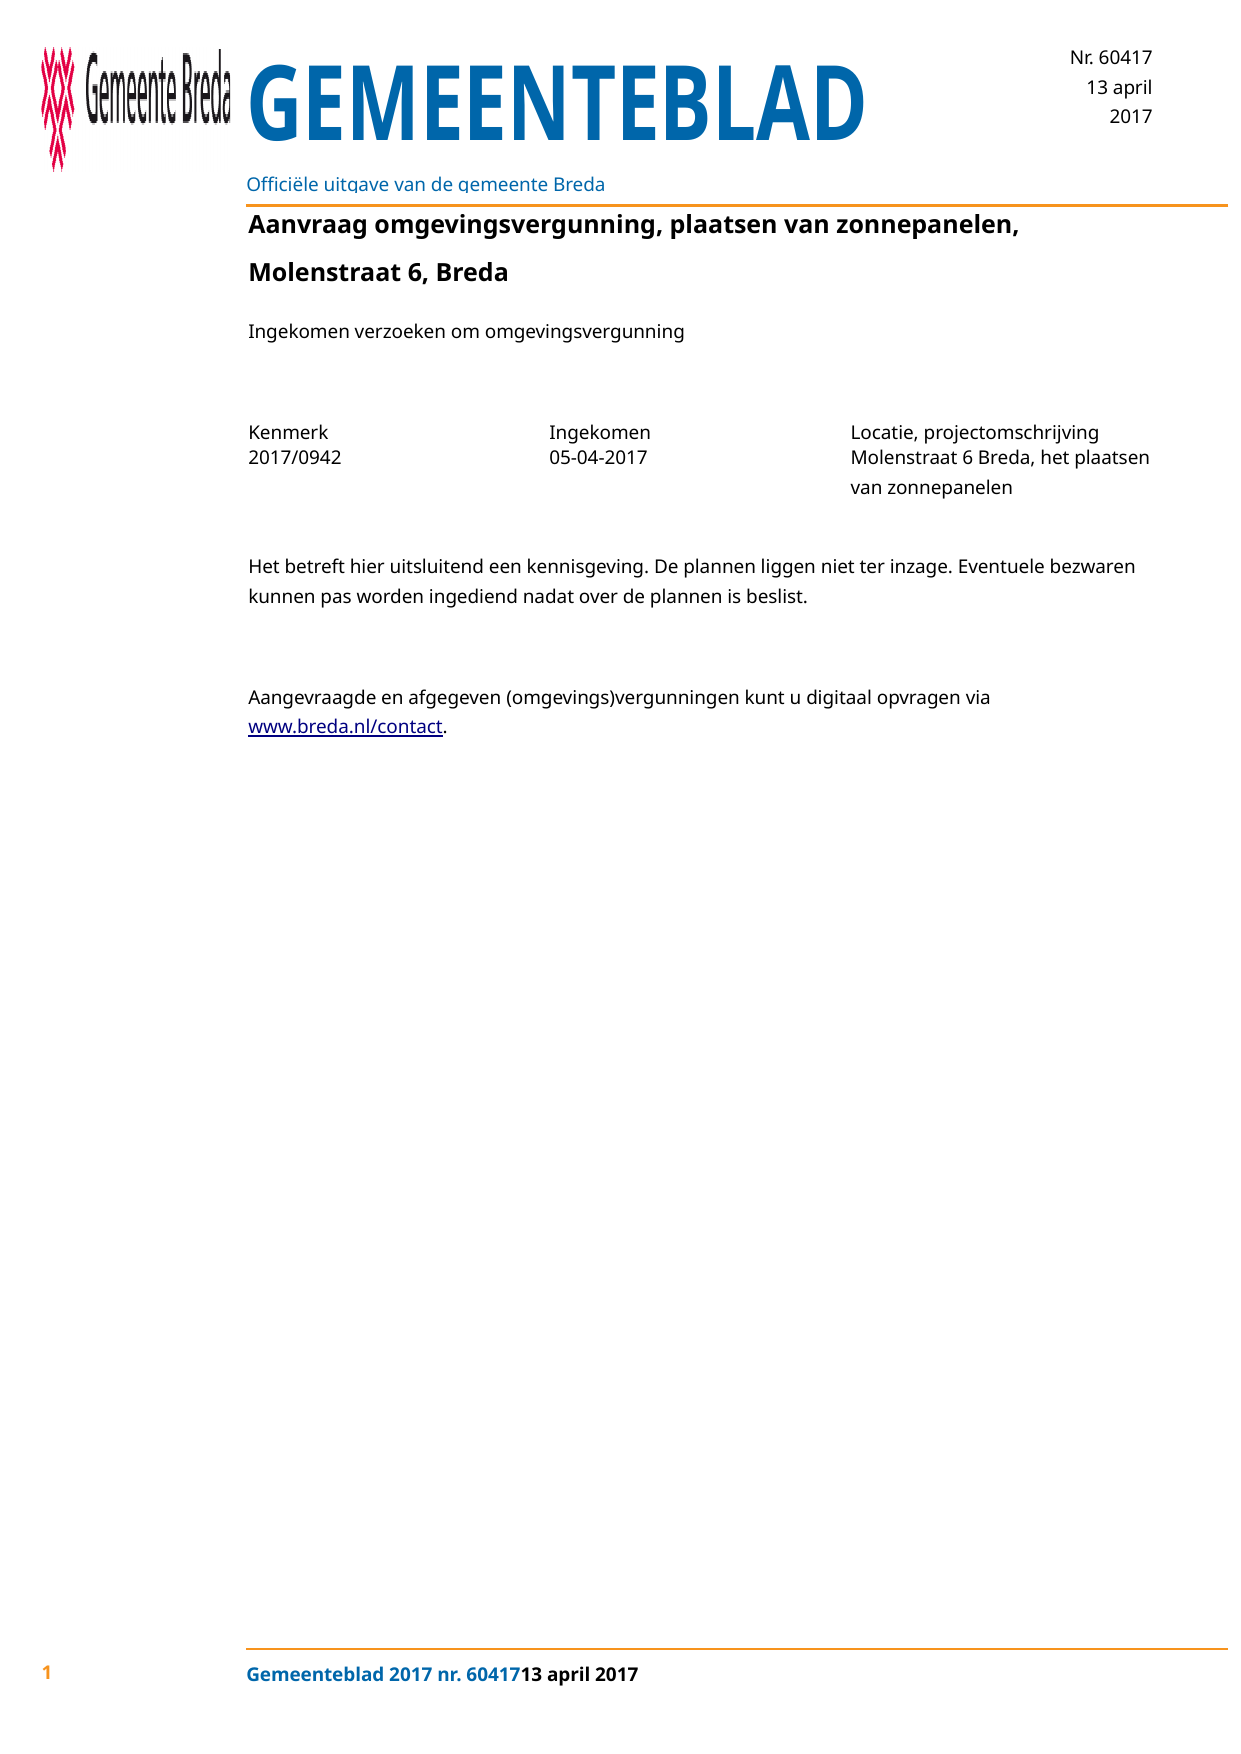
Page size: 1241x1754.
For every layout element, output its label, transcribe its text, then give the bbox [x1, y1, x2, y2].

text Aanvraag omgevingsvergunning, plaatsen van zonnepanelen, Molenstraat 6, Breda [248, 207, 1152, 288]
table_cell Molenstraat 6 Breda, het plaatsen van zonnepanelen [850, 445, 1152, 500]
table_cell 2017/0942 [248, 445, 549, 500]
table_header Locatie, projectomschrijving [850, 419, 1152, 444]
table_cell 05-04-2017 [549, 445, 850, 500]
text Aangevraagde en afgegeven (omgevings)vergunningen kunt u digitaal opvragen via www.breda.nl/contact. [248, 684, 1152, 739]
table_header Kenmerk [248, 419, 549, 444]
picture [41, 47, 231, 172]
table_header Ingekomen [549, 419, 850, 444]
text Het betreft hier uitsluitend een kennisgeving. De plannen liggen niet ter inzage. Eventuele bezwaren kunnen pas worden ingediend nadat over de plannen is beslist. [248, 553, 1152, 609]
text Ingekomen verzoeken om omgevingsvergunning [248, 318, 1152, 344]
